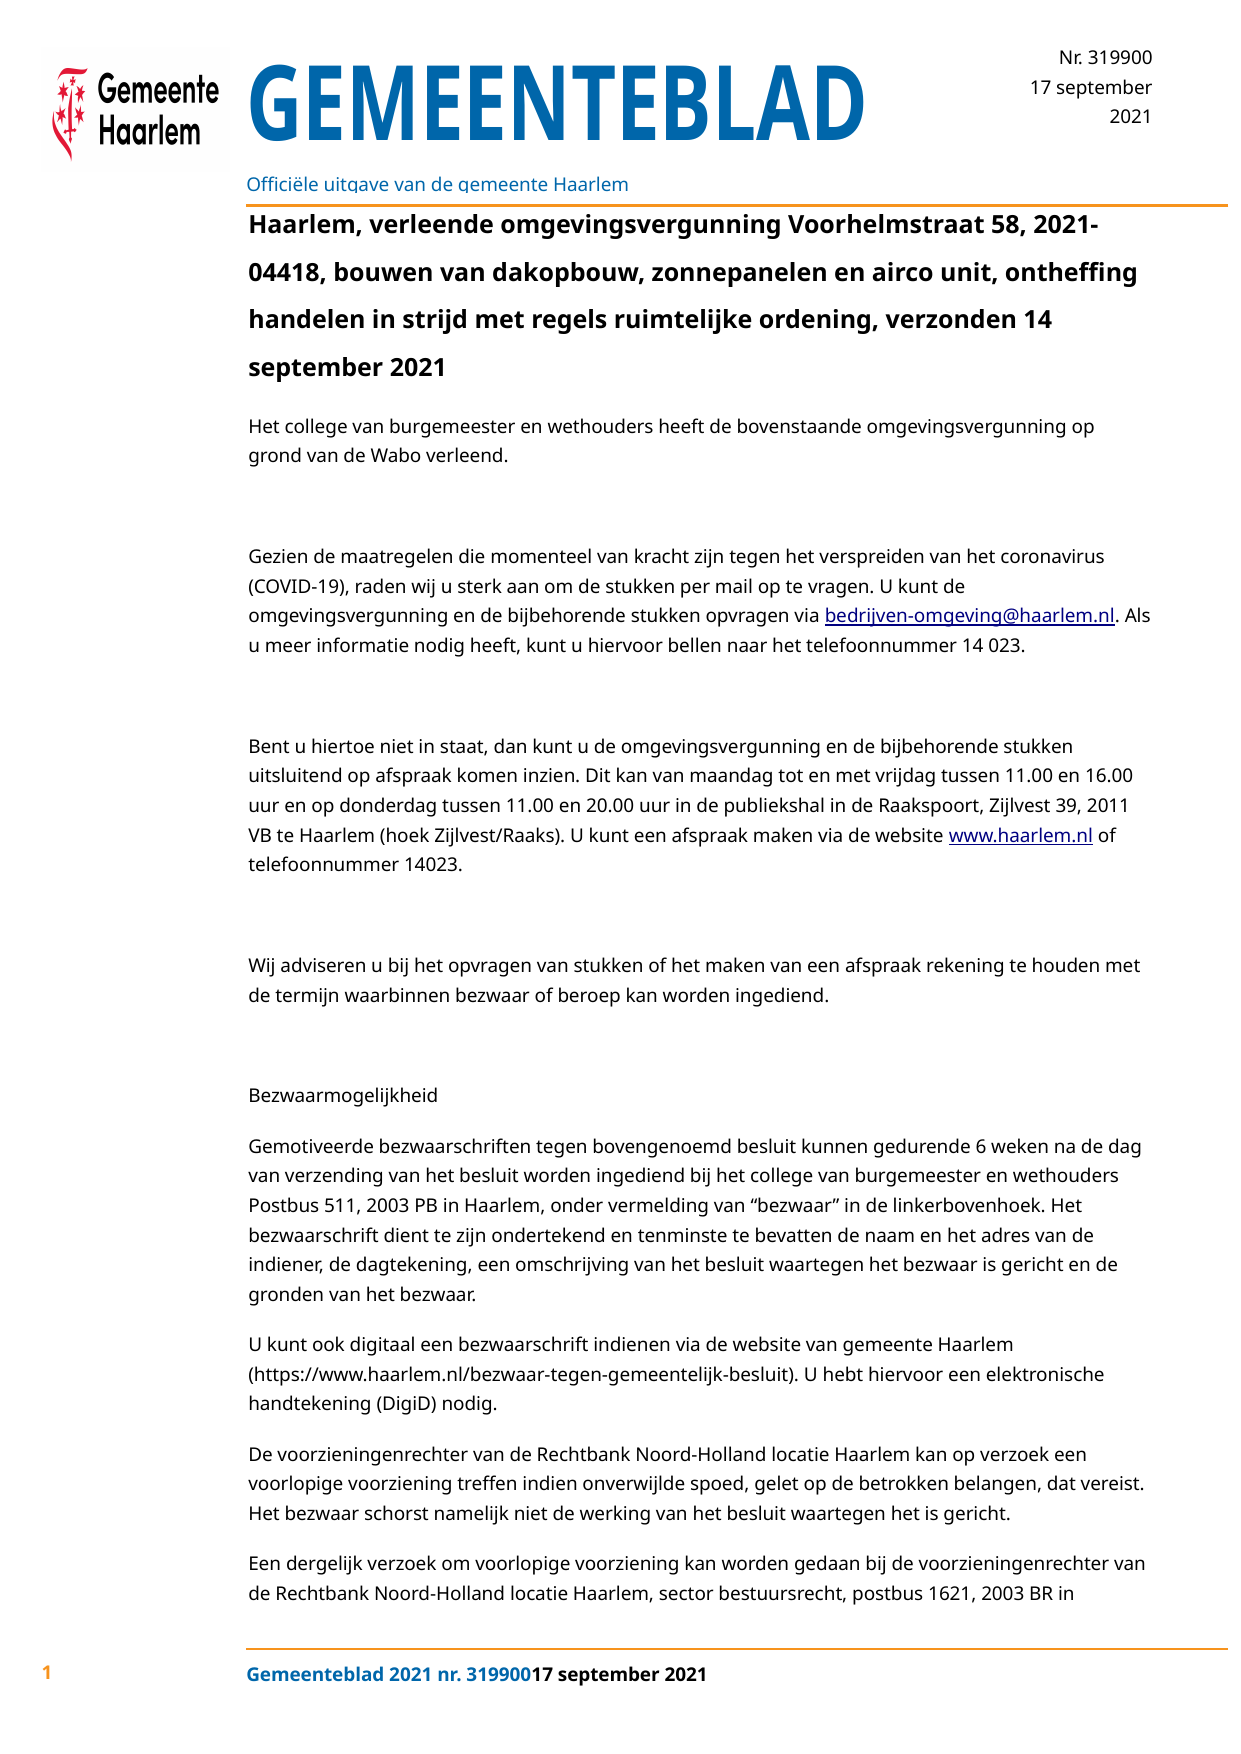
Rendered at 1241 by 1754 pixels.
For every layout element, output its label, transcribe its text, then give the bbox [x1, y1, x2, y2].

text De voorzieningenrechter van de Rechtbank Noord-Holland locatie Haarlem kan op verzoek een voorlopige voorziening treffen indien onverwijlde spoed, gelet op de betrokken belangen, dat vereist. Het bezwaar schorst namelijk niet de werking van het besluit waartegen het is gericht. [248, 1441, 1152, 1526]
text Bent u hiertoe niet in staat, dan kunt u de omgevingsvergunning en de bijbehorende stukken uitsluitend op afspraak komen inzien. Dit kan van maandag tot en met vrijdag tussen 11.00 en 16.00 uur en op donderdag tussen 11.00 en 20.00 uur in de publiekshal in de Raakspoort, Zijlvest 39, 2011 VB te Haarlem (hoek Zijlvest/Raaks). U kunt een afspraak maken via de website www.haarlem.nl of telefoonnummer 14023. [248, 733, 1152, 877]
text Gemotiveerde bezwaarschriften tegen bovengenoemd besluit kunnen gedurende 6 weken na de dag van verzending van het besluit worden ingediend bij het college van burgemeester en wethouders Postbus 511, 2003 PB in Haarlem, onder vermelding van “bezwaar” in de linkerbovenhoek. Het bezwaarschrift dient te zijn ondertekend en tenminste te bevatten de naam en het adres van de indiener, de dagtekening, een omschrijving van het besluit waartegen het bezwaar is gericht en de gronden van het bezwaar. [248, 1133, 1152, 1307]
text Haarlem, verleende omgevingsvergunning Voorhelmstraat 58, 2021-04418, bouwen van dakopbouw, zonnepanelen en airco unit, ontheffing handelen in strijd met regels ruimtelijke ordening, verzonden 14 september 2021 [248, 207, 1152, 384]
text Een dergelijk verzoek om voorlopige voorziening kan worden gedaan bij de voorzieningenrechter van de Rechtbank Noord-Holland locatie Haarlem, sector bestuursrecht, postbus 1621, 2003 BR in [248, 1551, 1152, 1606]
text Gezien de maatregelen die momenteel van kracht zijn tegen het verspreiden van het coronavirus (COVID-19), raden wij u sterk aan om de stukken per mail op te vragen. U kunt de omgevingsvergunning en de bijbehorende stukken opvragen via bedrijven-omgeving@haarlem.nl. Als u meer informatie nodig heeft, kunt u hiervoor bellen naar het telefoonnummer 14 023. [248, 543, 1152, 658]
text Wij adviseren u bij het opvragen van stukken of het maken van een afspraak rekening te houden met de termijn waarbinnen bezwaar of beroep kan worden ingediend. [248, 952, 1152, 1008]
text Het college van burgemeester en wethouders heeft de bovenstaande omgevingsvergunning op grond van de Wabo verleend. [248, 413, 1152, 468]
text U kunt ook digitaal een bezwaarschrift indienen via de website van gemeente Haarlem (https://www.haarlem.nl/bezwaar-tegen-gemeentelijk-besluit). U hebt hiervoor een elektronische handtekening (DigiD) nodig. [248, 1331, 1152, 1416]
text Bezwaarmogelijkheid [248, 1083, 1152, 1108]
picture [41, 47, 231, 172]
